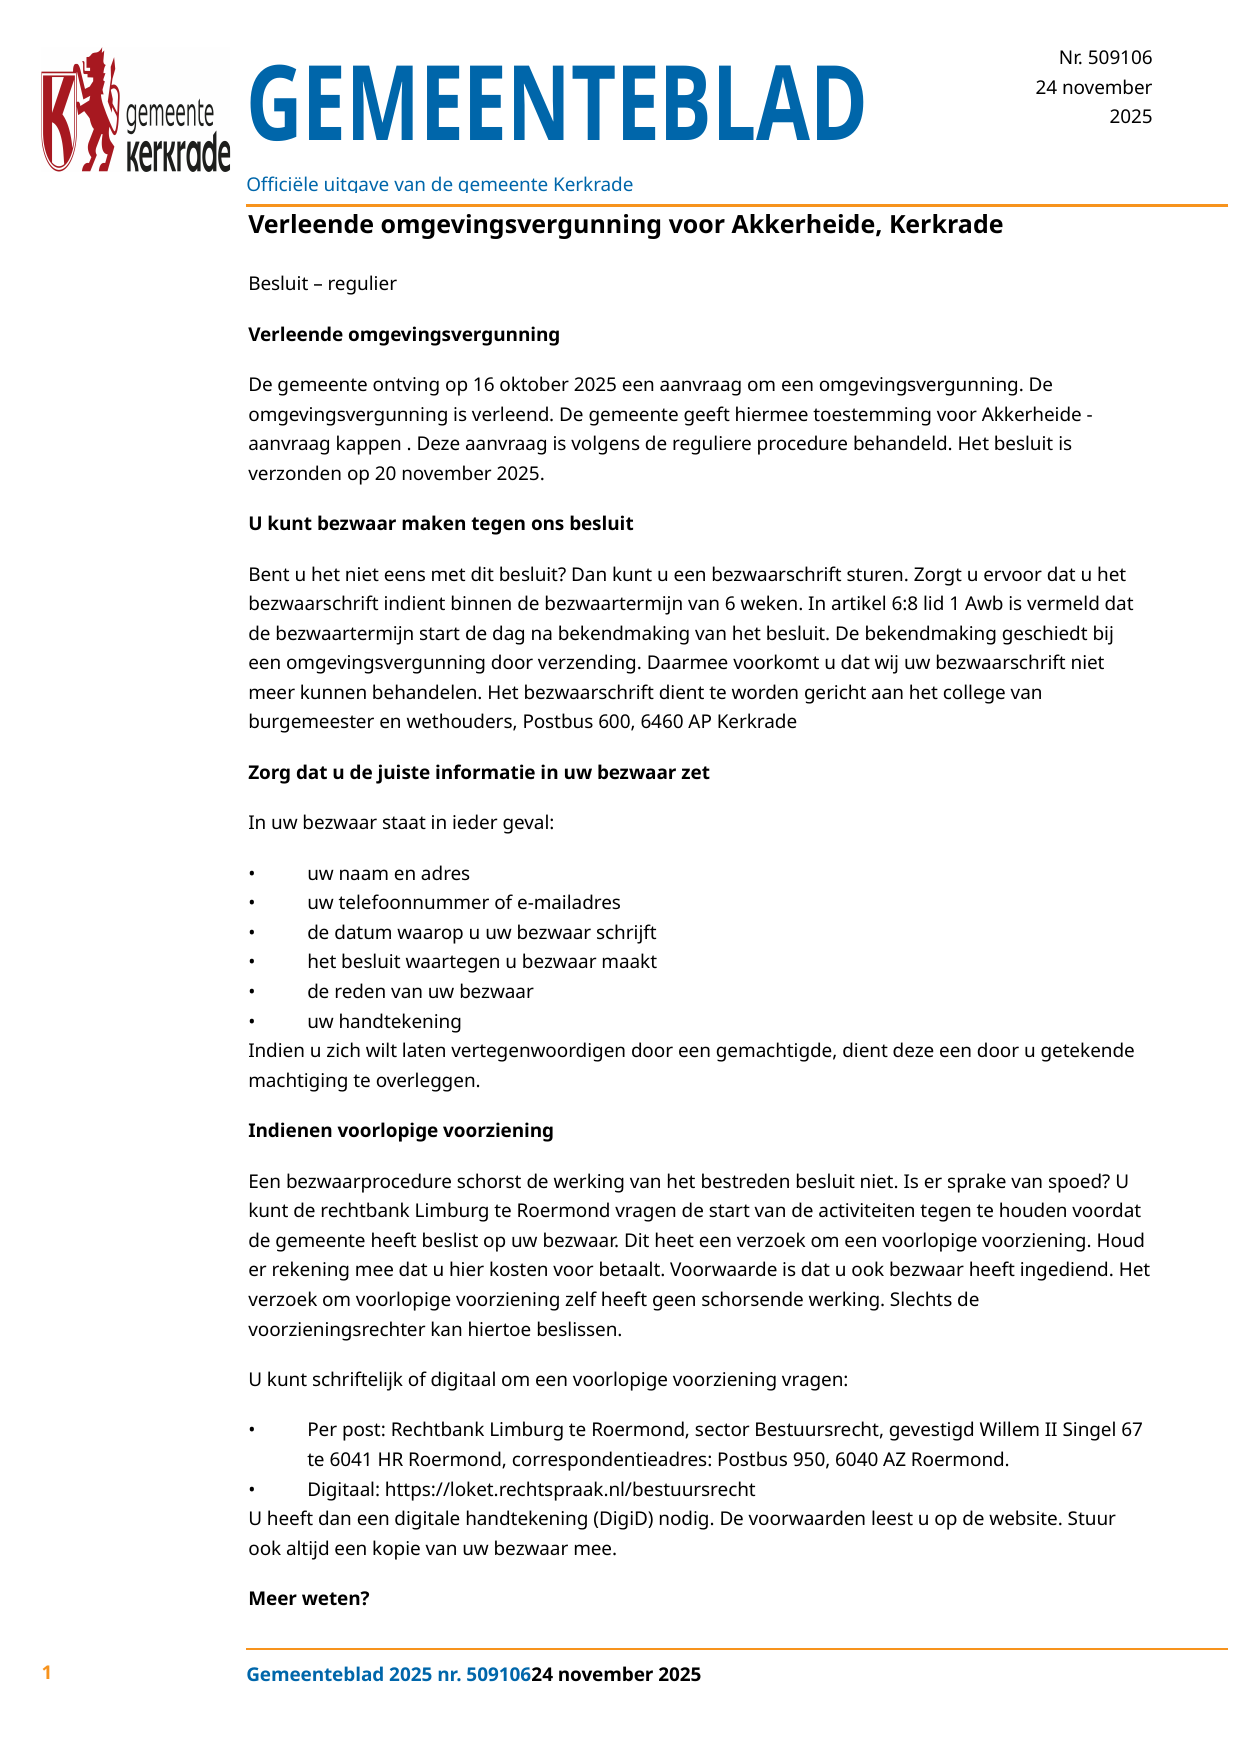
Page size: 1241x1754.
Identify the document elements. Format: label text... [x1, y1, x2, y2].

text U kunt bezwaar maken tegen ons besluit [248, 510, 1152, 536]
text Verleende omgevingsvergunning [248, 321, 1152, 346]
text De gemeente ontving op 16 oktober 2025 een aanvraag om een omgevingsvergunning. De omgevingsvergunning is verleend. De gemeente geeft hiermee toestemming voor Akkerheide - aanvraag kappen . Deze aanvraag is volgens de reguliere procedure behandeld. Het besluit is verzonden op 20 november 2025. [248, 371, 1152, 486]
list Digitaal: https://loket.rechtspraak.nl/bestuursrecht [248, 1476, 1152, 1501]
text Bent u het niet eens met dit besluit? Dan kunt u een bezwaarschrift sturen. Zorgt u ervoor dat u het bezwaarschrift indient binnen de bezwaartermijn van 6 weken. In artikel 6:8 lid 1 Awb is vermeld dat de bezwaartermijn start de dag na bekendmaking van het besluit. De bekendmaking geschiedt bij een omgevingsvergunning door verzending. Daarmee voorkomt u dat wij uw bezwaarschrift niet meer kunnen behandelen. Het bezwaarschrift dient te worden gericht aan het college van burgemeester en wethouders, Postbus 600, 6460 AP Kerkrade [248, 561, 1152, 734]
text Besluit – regulier [248, 270, 1152, 296]
text Verleende omgevingsvergunning voor Akkerheide, Kerkrade [248, 207, 1152, 241]
text Indienen voorlopige voorziening [248, 1117, 1152, 1143]
list uw naam en adres [248, 860, 1152, 886]
list de reden van uw bezwaar [248, 978, 1152, 1004]
text U kunt schriftelijk of digitaal om een voorlopige voorziening vragen: [248, 1366, 1152, 1392]
list het besluit waartegen u bezwaar maakt [248, 949, 1152, 974]
text Indien u zich wilt laten vertegenwoordigen door een gemachtigde, dient deze een door u getekende machtiging te overleggen. [248, 1037, 1152, 1093]
list Per post: Rechtbank Limburg te Roermond, sector Bestuursrecht, gevestigd Willem II Singel 67 te 6041 HR Roermond, correspondentieadres: Postbus 950, 6040 AZ Roermond. [248, 1417, 1152, 1472]
picture [41, 47, 231, 172]
list uw telefoonnummer of e-mailadres [248, 889, 1152, 915]
text U heeft dan een digitale handtekening (DigiD) nodig. De voorwaarden leest u op de website. Stuur ook altijd een kopie van uw bezwaar mee. [248, 1505, 1152, 1561]
text In uw bezwaar staat in ieder geval: [248, 809, 1152, 835]
text Een bezwaarprocedure schorst de werking van het bestreden besluit niet. Is er sprake van spoed? U kunt de rechtbank Limburg te Roermond vragen de start van de activiteiten tegen te houden voordat de gemeente heeft beslist op uw bezwaar. Dit heet een verzoek om een voorlopige voorziening. Houd er rekening mee dat u hier kosten voor betaalt. Voorwaarde is dat u ook bezwaar heeft ingediend. Het verzoek om voorlopige voorziening zelf heeft geen schorsende werking. Slechts de voorzieningsrechter kan hiertoe beslissen. [248, 1168, 1152, 1341]
list uw handtekening [248, 1008, 1152, 1033]
text Zorg dat u de juiste informatie in uw bezwaar zet [248, 759, 1152, 785]
text Meer weten? [248, 1585, 1152, 1611]
list de datum waarop u uw bezwaar schrijft [248, 919, 1152, 945]
